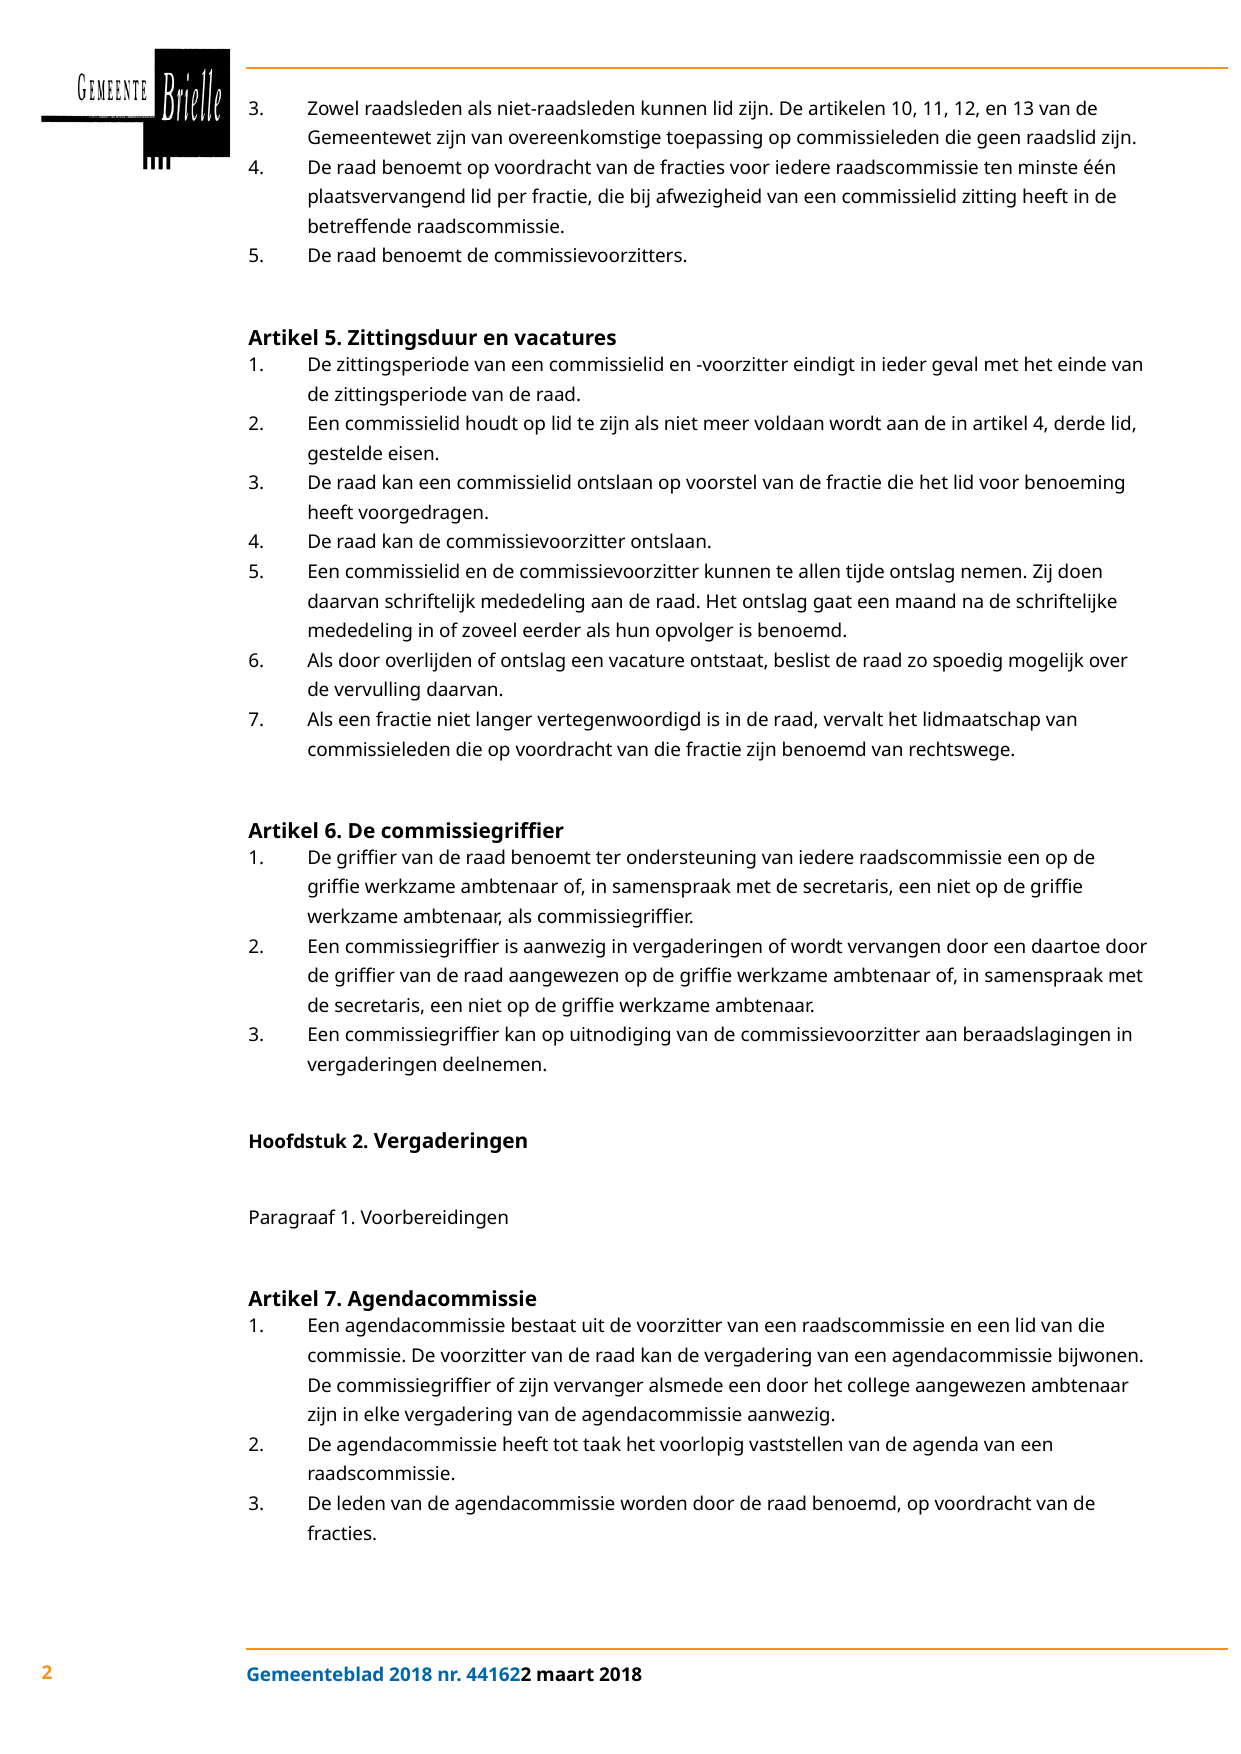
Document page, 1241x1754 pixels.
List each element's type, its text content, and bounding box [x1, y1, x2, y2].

list De raad kan de commissievoorzitter ontslaan. [248, 529, 1152, 554]
list Een agendacommissie bestaat uit de voorzitter van een raadscommissie en een lid van die commissie. De voorzitter van de raad kan de vergadering van een agendacommissie bijwonen. De commissiegriffier of zijn vervanger alsmede een door het college aangewezen ambtenaar zijn in elke vergadering van de agendacommissie aanwezig. [248, 1313, 1152, 1427]
list Als een fractie niet langer vertegenwoordigd is in de raad, vervalt het lidmaatschap van commissieleden die op voordracht van die fractie zijn benoemd van rechtswege. [248, 706, 1152, 761]
text Paragraaf 1. Voorbereidingen [248, 1204, 1152, 1230]
text Artikel 7. Agendacommissie [248, 1284, 1152, 1313]
list De raad kan een commissielid ontslaan op voorstel van de fractie die het lid voor benoeming heeft voorgedragen. [248, 469, 1152, 525]
picture [41, 47, 231, 172]
list De raad benoemt de commissievoorzitters. [248, 243, 1152, 268]
list Een commissiegriffier kan op uitnodiging van de commissievoorzitter aan beraadslagingen in vergaderingen deelnemen. [248, 1022, 1152, 1077]
list De zittingsperiode van een commissielid en -voorzitter eindigt in ieder geval met het einde van de zittingsperiode van de raad. [248, 351, 1152, 406]
list Een commissiegriffier is aanwezig in vergaderingen of wordt vervangen door een daartoe door de griffier van de raad aangewezen op de griffie werkzame ambtenaar of, in samenspraak met de secretaris, een niet op de griffie werkzame ambtenaar. [248, 933, 1152, 1018]
list De raad benoemt op voordracht van de fracties voor iedere raadscommissie ten minste één plaatsvervangend lid per fractie, die bij afwezigheid van een commissielid zitting heeft in de betreffende raadscommissie. [248, 154, 1152, 239]
list Zowel raadsleden als niet-raadsleden kunnen lid zijn. De artikelen 10, 11, 12, en 13 van de Gemeentewet zijn van overeenkomstige toepassing op commissieleden die geen raadslid zijn. [248, 95, 1152, 150]
text Hoofdstuk 2. Vergaderingen [248, 1126, 1152, 1155]
text Artikel 6. De commissiegriffier [248, 816, 1152, 844]
list Als door overlijden of ontslag een vacature ontstaat, beslist de raad zo spoedig mogelijk over de vervulling daarvan. [248, 647, 1152, 702]
list De leden van de agendacommissie worden door de raad benoemd, op voordracht van de fracties. [248, 1490, 1152, 1545]
text Artikel 5. Zittingsduur en vacatures [248, 323, 1152, 351]
list Een commissielid en de commissievoorzitter kunnen te allen tijde ontslag nemen. Zij doen daarvan schriftelijk mededeling aan de raad. Het ontslag gaat een maand na de schriftelijke mededeling in of zoveel eerder als hun opvolger is benoemd. [248, 558, 1152, 643]
list De agendacommissie heeft tot taak het voorlopig vaststellen van de agenda van een raadscommissie. [248, 1431, 1152, 1486]
list De griffier van de raad benoemt ter ondersteuning van iedere raadscommissie een op de griffie werkzame ambtenaar of, in samenspraak met de secretaris, een niet op de griffie werkzame ambtenaar, als commissiegriffier. [248, 844, 1152, 929]
list Een commissielid houdt op lid te zijn als niet meer voldaan wordt aan de in artikel 4, derde lid, gestelde eisen. [248, 410, 1152, 466]
